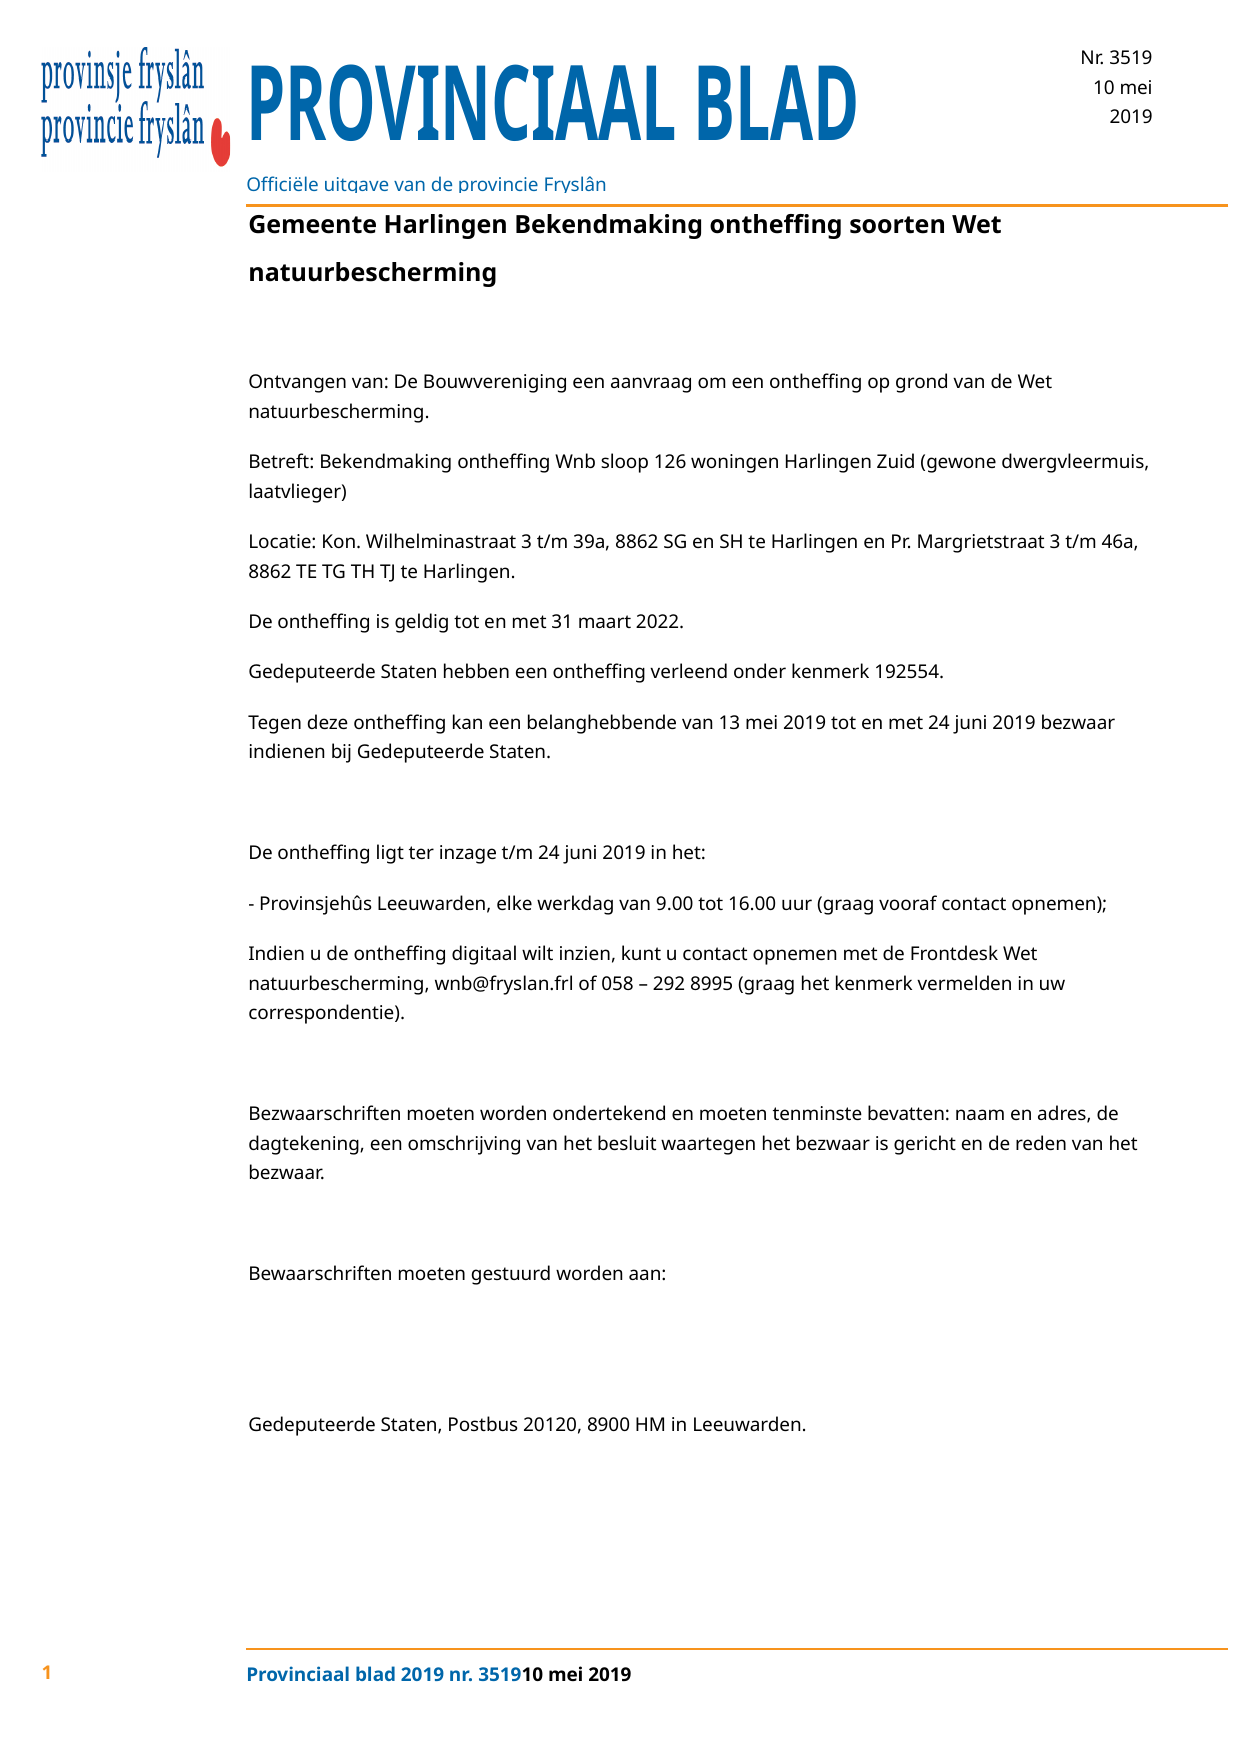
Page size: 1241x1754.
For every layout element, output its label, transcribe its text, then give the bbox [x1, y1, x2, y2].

text Bezwaarschriften moeten worden ondertekend en moeten tenminste bevatten: naam en adres, de dagtekening, een omschrijving van het besluit waartegen het bezwaar is gericht en de reden van het bezwaar. [248, 1100, 1152, 1185]
text - Provinsjehûs Leeuwarden, elke werkdag van 9.00 tot 16.00 uur (graag vooraf contact opnemen); [248, 890, 1152, 916]
text De ontheffing is geldig tot en met 31 maart 2022. [248, 608, 1152, 634]
text Gedeputeerde Staten, Postbus 20120, 8900 HM in Leeuwarden. [248, 1412, 1152, 1437]
text Bewaarschriften moeten gestuurd worden aan: [248, 1260, 1152, 1286]
picture [41, 47, 231, 172]
text Betreft: Bekendmaking ontheffing Wnb sloop 126 woningen Harlingen Zuid (gewone dwergvleermuis, laatvlieger) [248, 448, 1152, 504]
text Gemeente Harlingen Bekendmaking ontheffing soorten Wet natuurbescherming [248, 207, 1152, 288]
text De ontheffing ligt ter inzage t/m 24 juni 2019 in het: [248, 839, 1152, 865]
text Locatie: Kon. Wilhelminastraat 3 t/m 39a, 8862 SG en SH te Harlingen en Pr. Margrietstraat 3 t/m 46a, 8862 TE TG TH TJ te Harlingen. [248, 528, 1152, 584]
text Ontvangen van: De Bouwvereniging een aanvraag om een ontheffing op grond van de Wet natuurbescherming. [248, 368, 1152, 424]
text Indien u de ontheffing digitaal wilt inzien, kunt u contact opnemen met de Frontdesk Wet natuurbescherming, wnb@fryslan.frl of 058 – 292 8995 (graag het kenmerk vermelden in uw correspondentie). [248, 940, 1152, 1025]
text Tegen deze ontheffing kan een belanghebbende van 13 mei 2019 tot en met 24 juni 2019 bezwaar indienen bij Gedeputeerde Staten. [248, 709, 1152, 764]
text Gedeputeerde Staten hebben een ontheffing verleend onder kenmerk 192554. [248, 659, 1152, 684]
